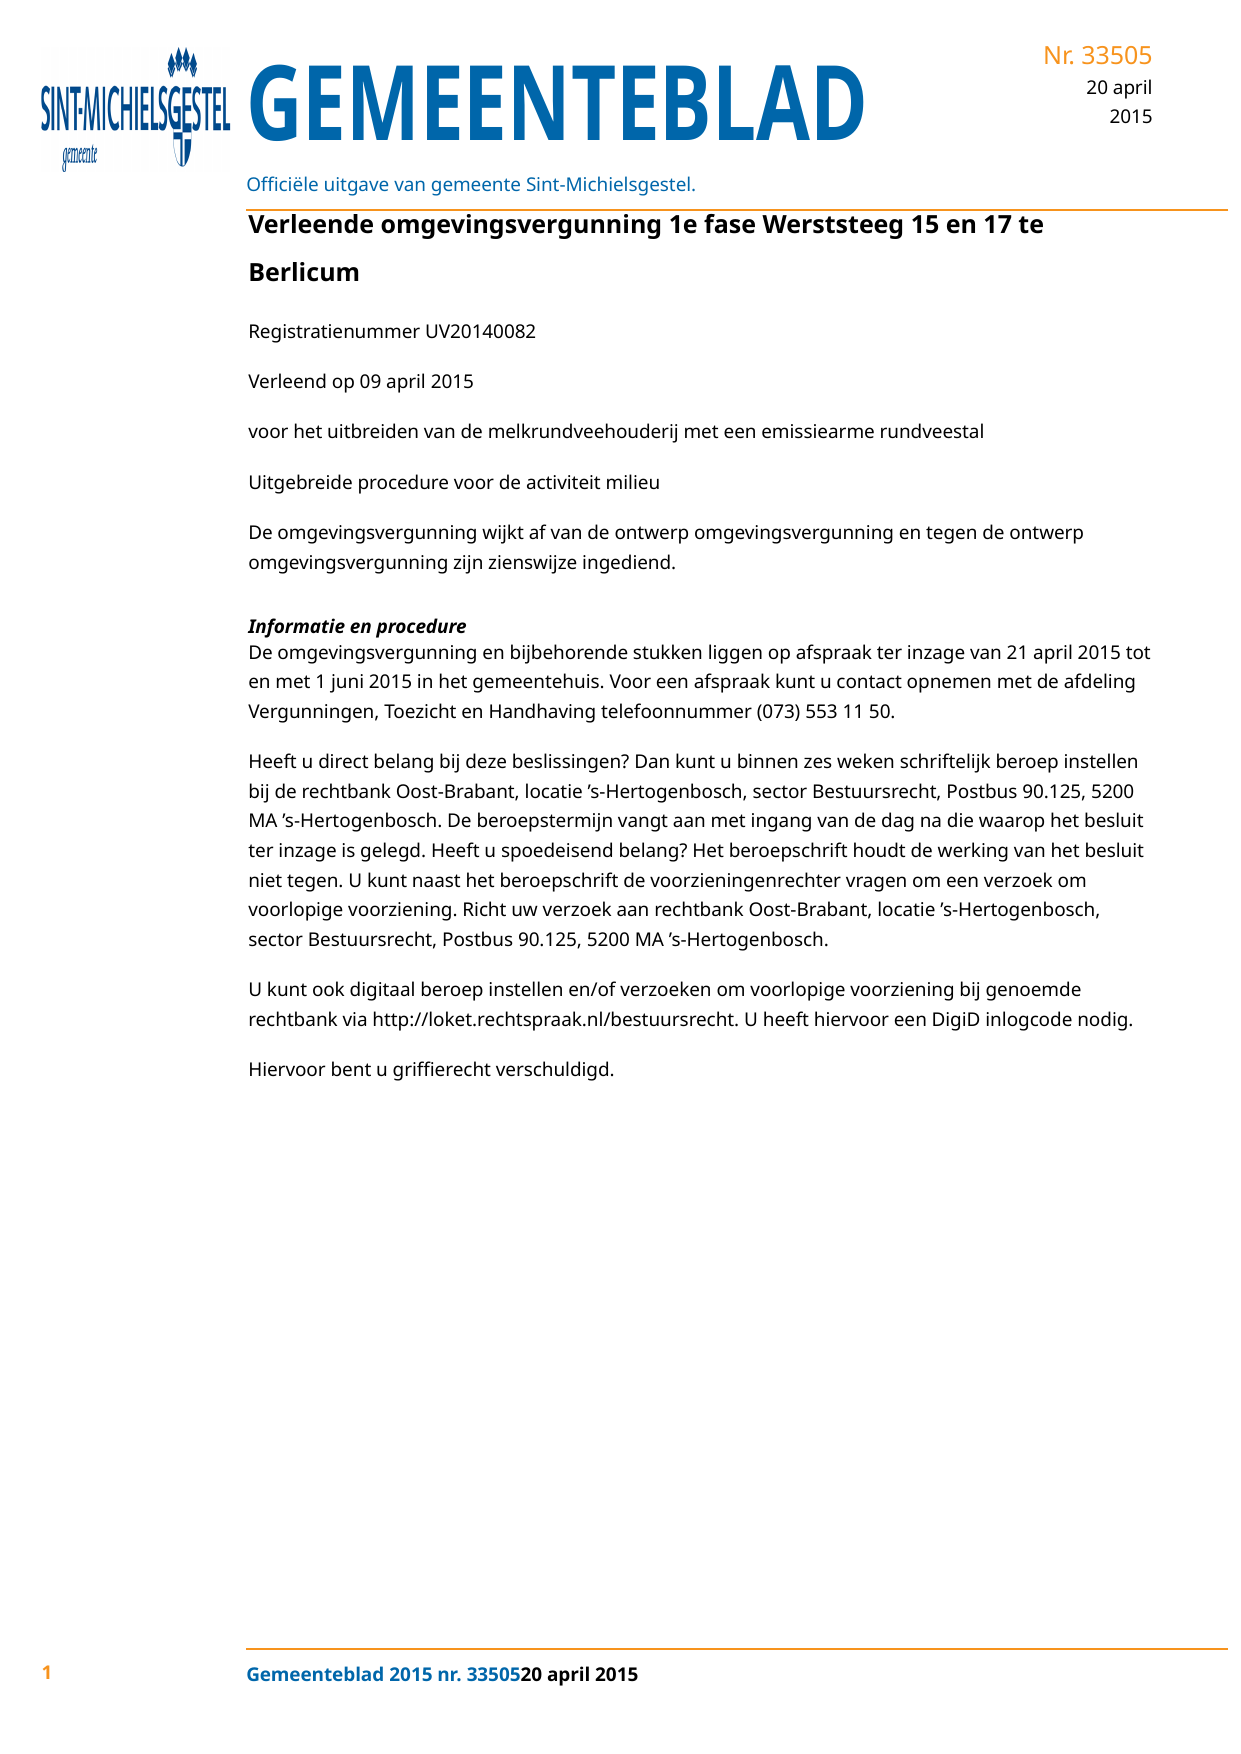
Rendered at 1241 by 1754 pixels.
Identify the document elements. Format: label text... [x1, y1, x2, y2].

text Heeft u direct belang bij deze beslissingen? Dan kunt u binnen zes weken schriftelijk beroep instellen bij de rechtbank Oost-Brabant, locatie ’s-Hertogenbosch, sector Bestuursrecht, Postbus 90.125, 5200 MA ’s-Hertogenbosch. De beroepstermijn vangt aan met ingang van de dag na die waarop het besluit ter inzage is gelegd. Heeft u spoedeisend belang? Het beroepschrift houdt de werking van het besluit niet tegen. U kunt naast het beroepschrift de voorzieningenrechter vragen om een verzoek om voorlopige voorziening. Richt uw verzoek aan rechtbank Oost-Brabant, locatie ’s-Hertogenbosch, sector Bestuursrecht, Postbus 90.125, 5200 MA ’s-Hertogenbosch. [248, 748, 1152, 952]
text U kunt ook digitaal beroep instellen en/of verzoeken om voorlopige voorziening bij genoemde rechtbank via http://loket.rechtspraak.nl/bestuursrecht. U heeft hiervoor een DigiD inlogcode nodig. [248, 976, 1152, 1032]
text De omgevingsvergunning wijkt af van de ontwerp omgevingsvergunning en tegen de ontwerp omgevingsvergunning zijn zienswijze ingediend. [248, 519, 1152, 575]
text Hiervoor bent u griffierecht verschuldigd. [248, 1056, 1152, 1082]
text Verleende omgevingsvergunning 1e fase Werststeeg 15 en 17 te Berlicum [248, 211, 1152, 288]
text Registratienummer UV20140082 [248, 318, 1152, 344]
text voor het uitbreiden van de melkrundveehouderij met een emissiearme rundveestal [248, 419, 1152, 444]
text Uitgebreide procedure voor de activiteit milieu [248, 469, 1152, 495]
text Verleend op 09 april 2015 [248, 368, 1152, 394]
picture [41, 47, 231, 172]
text De omgevingsvergunning en bijbehorende stukken liggen op afspraak ter inzage van 21 april 2015 tot en met 1 juni 2015 in het gemeentehuis. Voor een afspraak kunt u contact opnemen met de afdeling Vergunningen, Toezicht en Handhaving telefoonnummer (073) 553 11 50. [248, 639, 1152, 724]
text Informatie en procedure [248, 613, 1152, 639]
